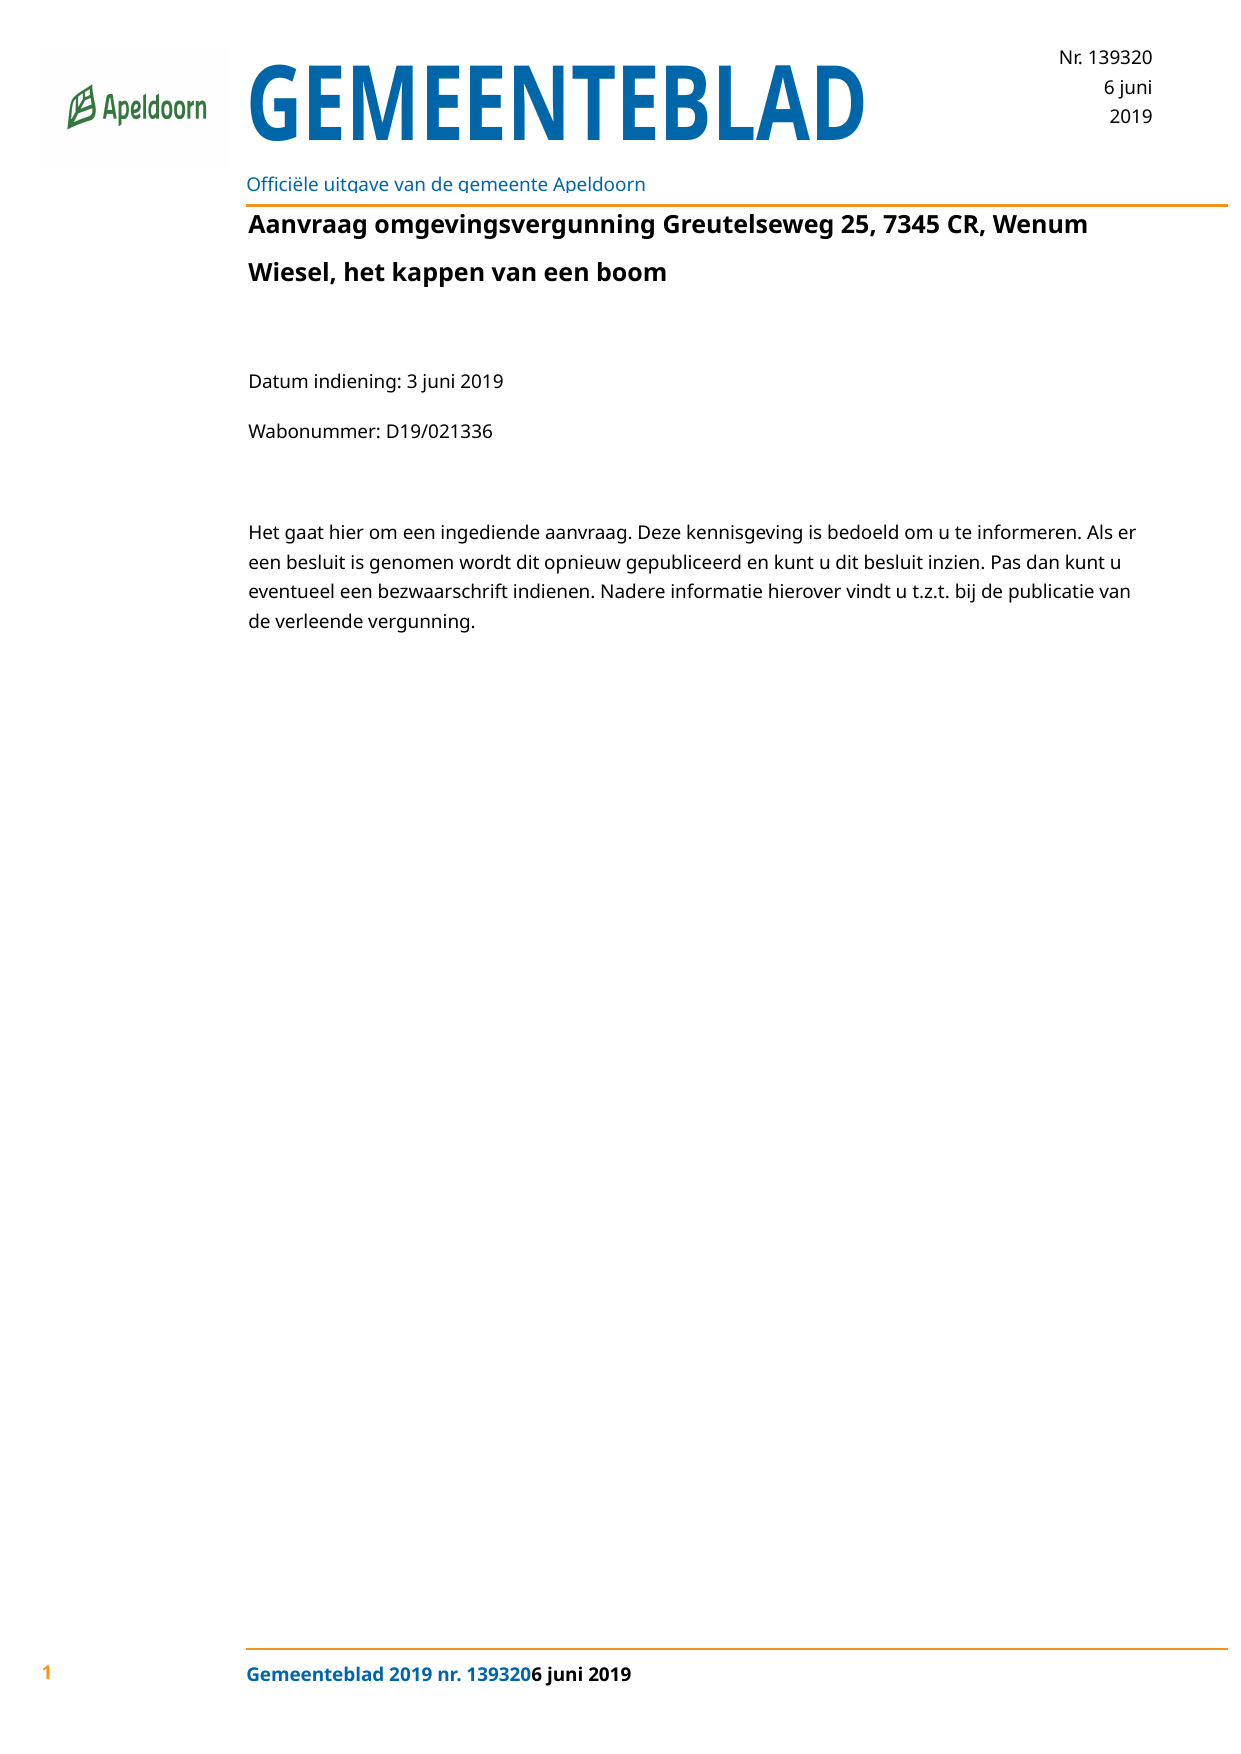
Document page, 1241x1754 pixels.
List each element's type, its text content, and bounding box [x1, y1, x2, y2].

text Datum indiening: 3 juni 2019 [248, 368, 1152, 394]
text Het gaat hier om een ingediende aanvraag. Deze kennisgeving is bedoeld om u te informeren. Als er een besluit is genomen wordt dit opnieuw gepubliceerd en kunt u dit besluit inzien. Pas dan kunt u eventueel een bezwaarschrift indienen. Nadere informatie hierover vindt u t.z.t. bij de publicatie van de verleende vergunning. [248, 519, 1152, 634]
picture [41, 47, 231, 172]
text Wabonummer: D19/021336 [248, 419, 1152, 444]
text Aanvraag omgevingsvergunning Greutelseweg 25, 7345 CR, Wenum Wiesel, het kappen van een boom [248, 207, 1152, 288]
